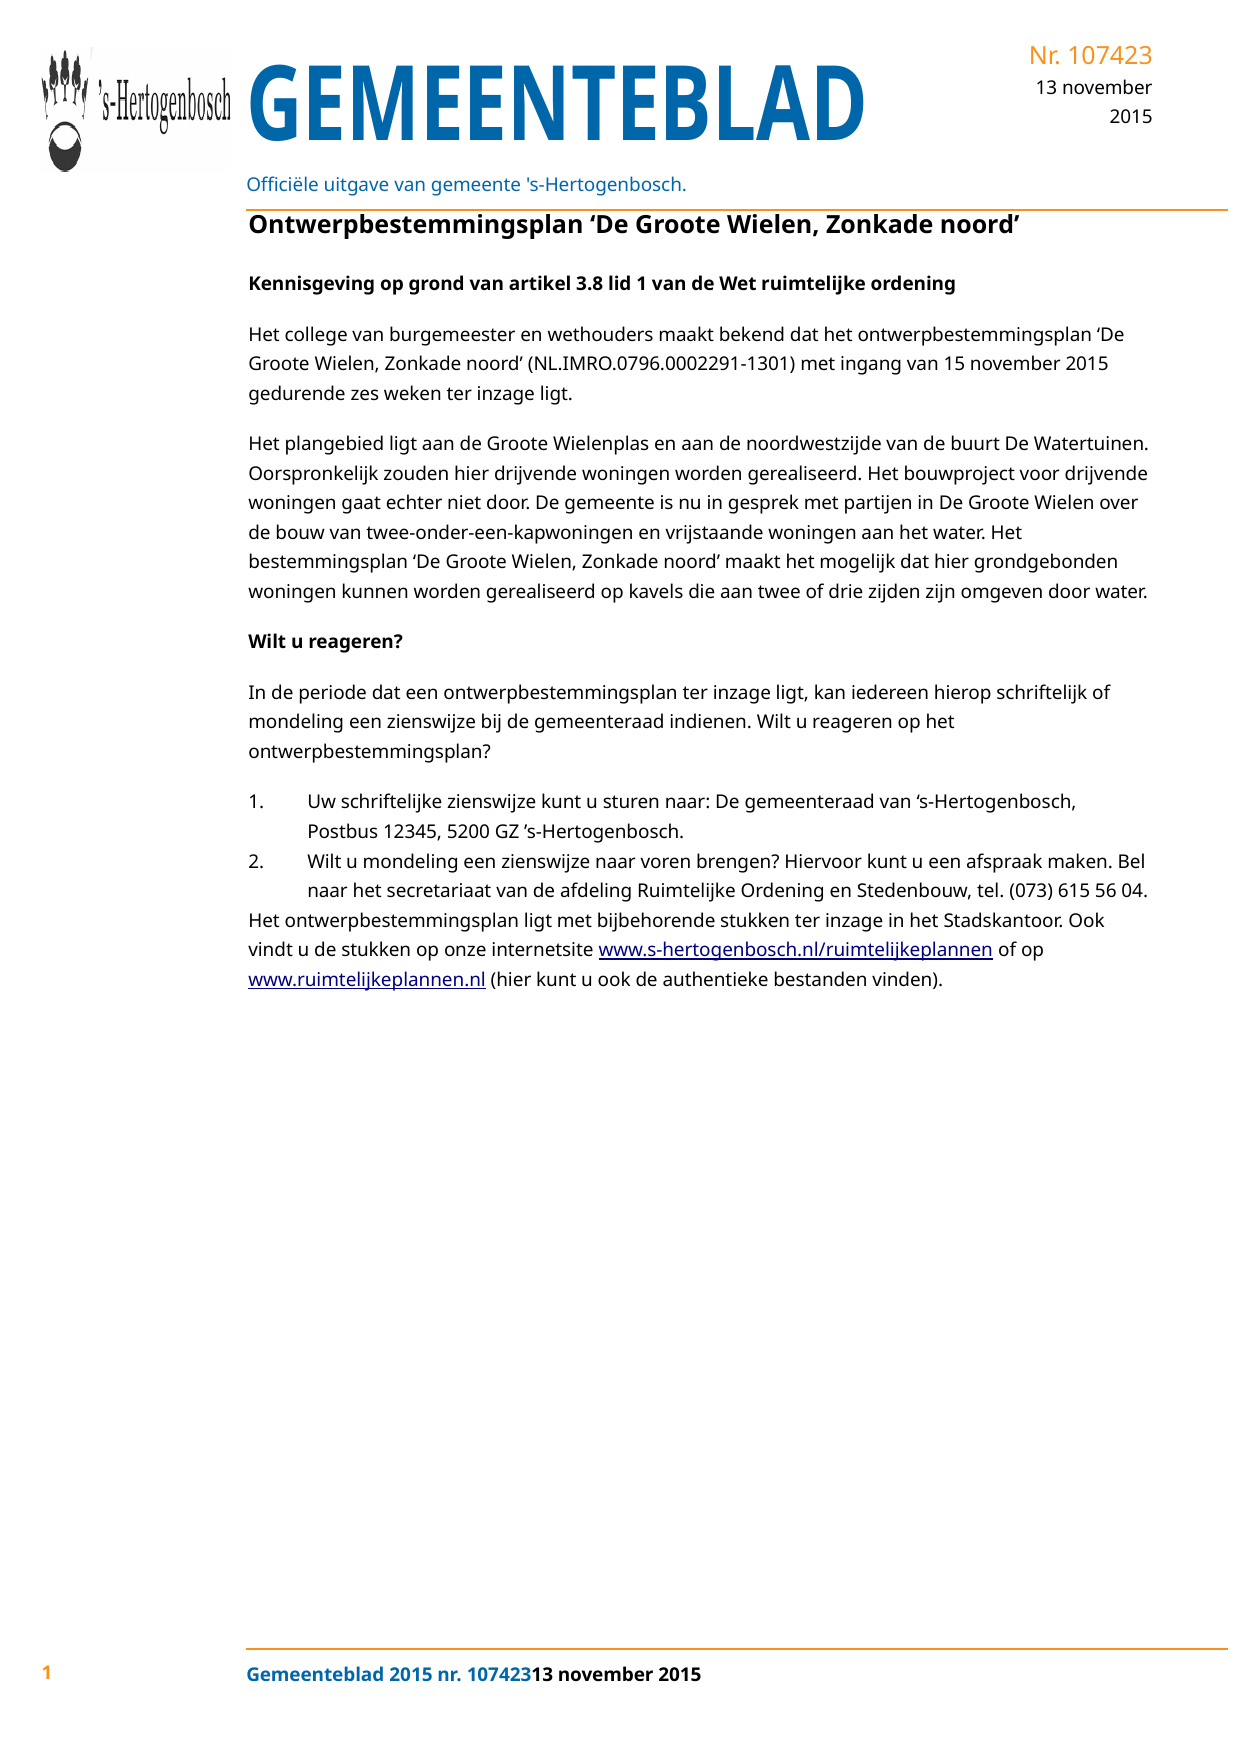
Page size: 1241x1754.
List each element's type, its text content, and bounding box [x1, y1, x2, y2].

text Het college van burgemeester en wethouders maakt bekend dat het ontwerpbestemmingsplan ‘De Groote Wielen, Zonkade noord’ (NL.IMRO.0796.0002291-1301) met ingang van 15 november 2015 gedurende zes weken ter inzage ligt. [248, 321, 1152, 406]
picture [41, 47, 231, 172]
list Wilt u mondeling een zienswijze naar voren brengen? Hiervoor kunt u een afspraak maken. Bel naar het secretariaat van de afdeling Ruimtelijke Ordening en Stedenbouw, tel. (073) 615 56 04. [248, 848, 1152, 903]
text Ontwerpbestemmingsplan ‘De Groote Wielen, Zonkade noord’ [248, 211, 1152, 241]
text Het plangebied ligt aan de Groote Wielenplas en aan de noordwestzijde van de buurt De Watertuinen. Oorspronkelijk zouden hier drijvende woningen worden gerealiseerd. Het bouwproject voor drijvende woningen gaat echter niet door. De gemeente is nu in gesprek met partijen in De Groote Wielen over de bouw van twee-onder-een-kapwoningen en vrijstaande woningen aan het water. Het bestemmingsplan ‘De Groote Wielen, Zonkade noord’ maakt het mogelijk dat hier grondgebonden woningen kunnen worden gerealiseerd op kavels die aan twee of drie zijden zijn omgeven door water. [248, 430, 1152, 604]
text Kennisgeving op grond van artikel 3.8 lid 1 van de Wet ruimtelijke ordening [248, 270, 1152, 296]
text Het ontwerpbestemmingsplan ligt met bijbehorende stukken ter inzage in het Stadskantoor. Ook vindt u de stukken op onze internetsite www.s-hertogenbosch.nl/ruimtelijkeplannen of op www.ruimtelijkeplannen.nl (hier kunt u ook de authentieke bestanden vinden). [248, 907, 1152, 992]
text Wilt u reageren? [248, 629, 1152, 654]
list Uw schriftelijke zienswijze kunt u sturen naar: De gemeenteraad van ‘s-Hertogenbosch, Postbus 12345, 5200 GZ ’s-Hertogenbosch. [248, 789, 1152, 844]
text In de periode dat een ontwerpbestemmingsplan ter inzage ligt, kan iedereen hierop schriftelijk of mondeling een zienswijze bij de gemeenteraad indienen. Wilt u reageren op het ontwerpbestemmingsplan? [248, 679, 1152, 764]
